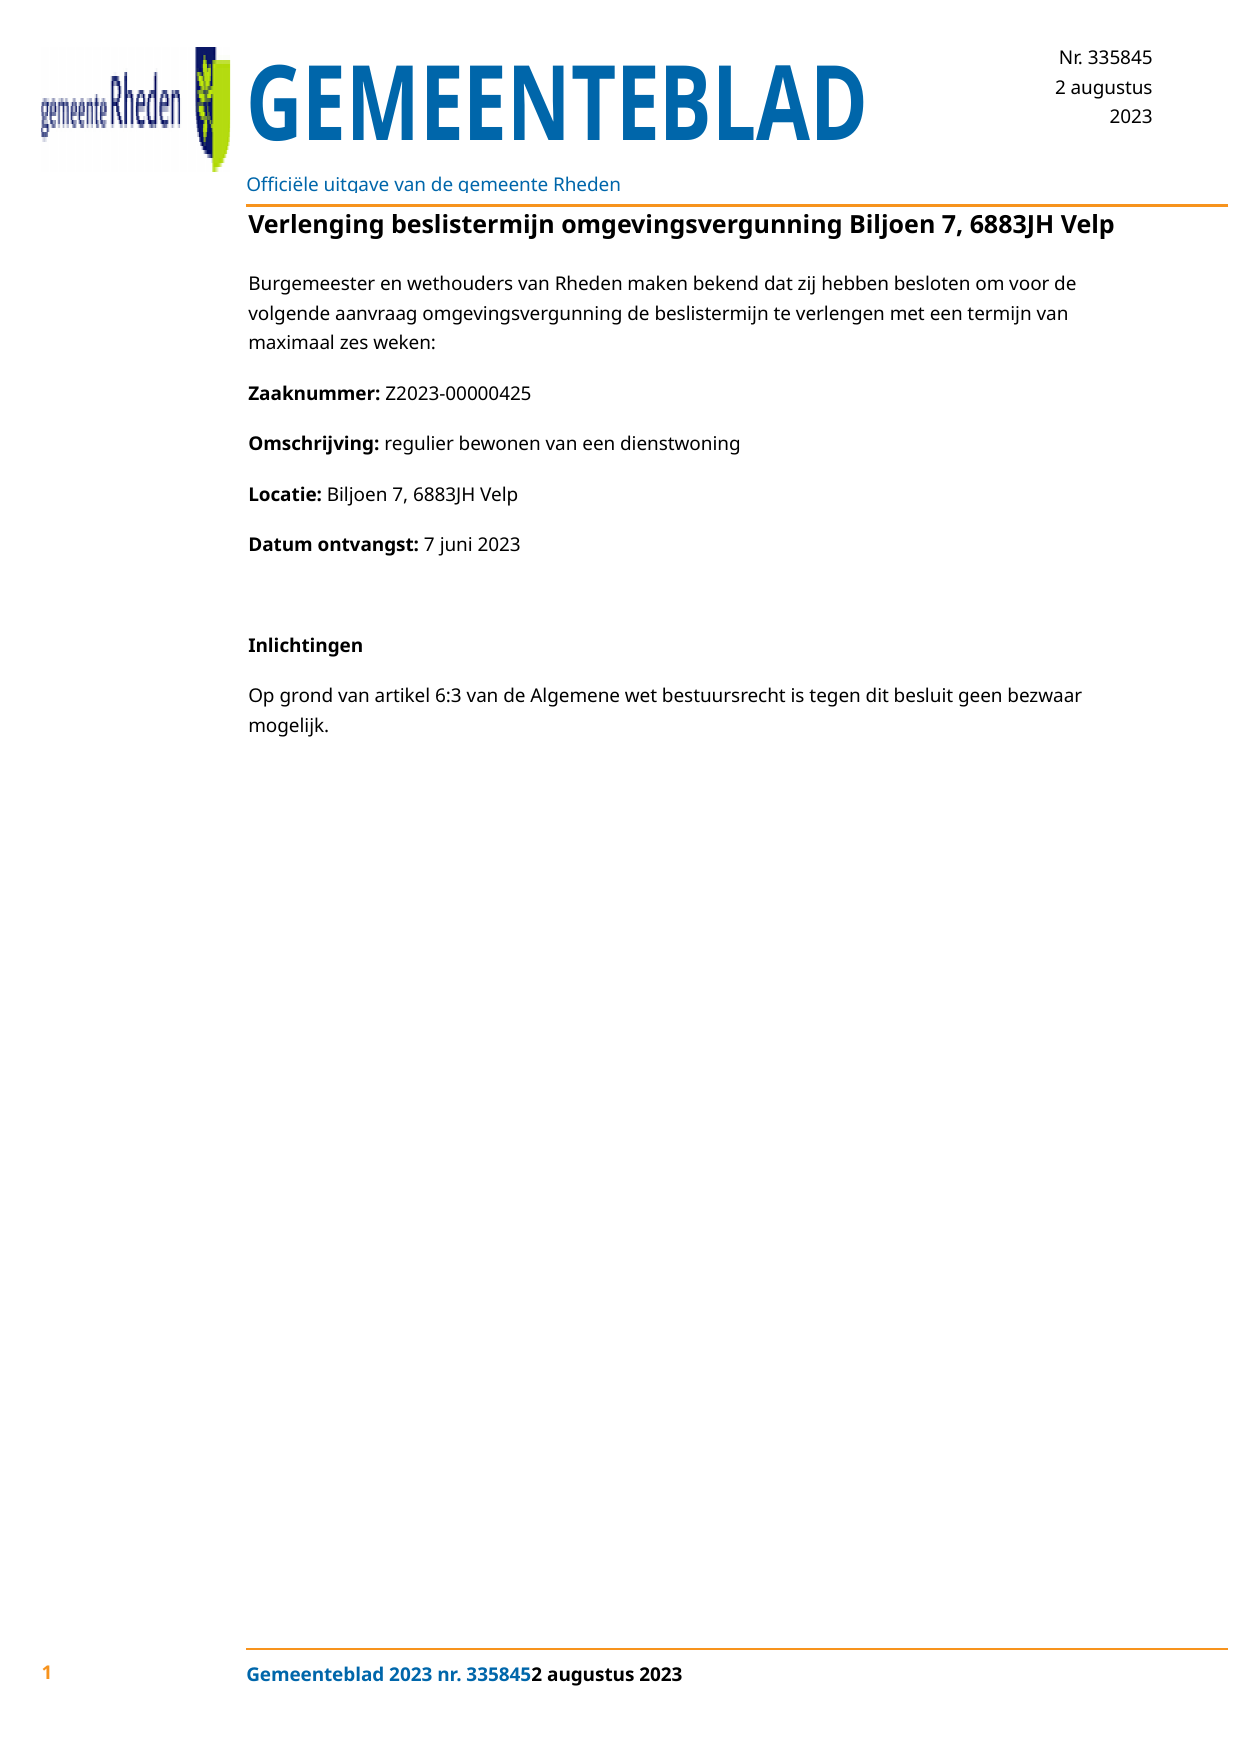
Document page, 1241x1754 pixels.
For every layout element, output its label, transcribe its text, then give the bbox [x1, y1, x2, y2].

text Inlichtingen [248, 632, 1152, 658]
text Op grond van artikel 6:3 van de Algemene wet bestuursrecht is tegen dit besluit geen bezwaar mogelijk. [248, 682, 1152, 738]
text Burgemeester en wethouders van Rheden maken bekend dat zij hebben besloten om voor de volgende aanvraag omgevingsvergunning de beslistermijn te verlengen met een termijn van maximaal zes weken: [248, 270, 1152, 355]
text Datum ontvangst: 7 juni 2023 [248, 531, 1152, 557]
picture [41, 47, 231, 172]
text Zaaknummer: Z2023-00000425 [248, 380, 1152, 406]
text Verlenging beslistermijn omgevingsvergunning Biljoen 7, 6883JH Velp [248, 207, 1152, 241]
text Locatie: Biljoen 7, 6883JH Velp [248, 481, 1152, 506]
text Omschrijving: regulier bewonen van een dienstwoning [248, 430, 1152, 456]
